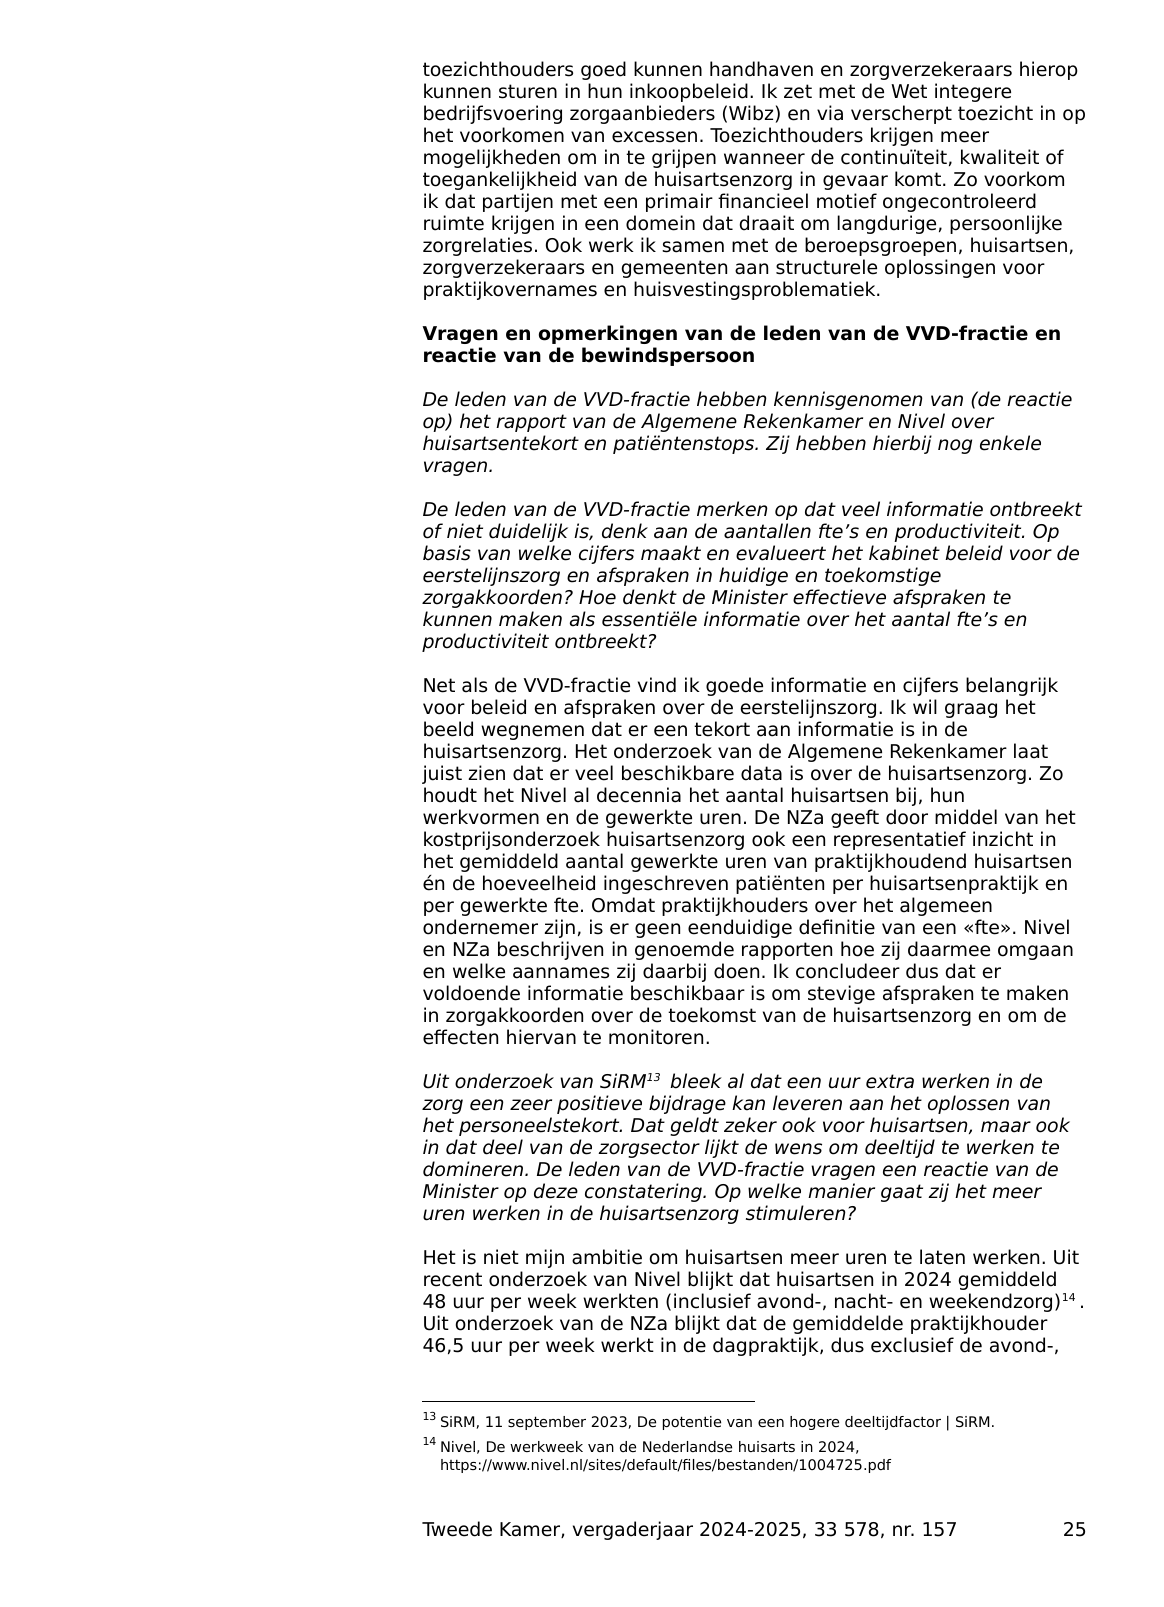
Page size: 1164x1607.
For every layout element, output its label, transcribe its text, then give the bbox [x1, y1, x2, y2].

text toezichthouders goed kunnen handhaven en zorgverzekeraars hierop kunnen sturen in hun inkoopbeleid. Ik zet met de Wet integere bedrijfsvoering zorgaanbieders (Wibz) en via verscherpt toezicht in op het voorkomen van excessen. Toezichthouders krijgen meer mogelijkheden om in te grijpen wanneer de continuïteit, kwaliteit of toegankelijkheid van de huisartsenzorg in gevaar komt. Zo voorkom ik dat partijen met een primair financieel motief ongecontroleerd ruimte krijgen in een domein dat draait om langdurige, persoonlijke zorgrelaties. Ook werk ik samen met de beroepsgroepen, huisartsen, zorgverzekeraars en gemeenten aan structurele oplossingen voor praktijkovernames en huisvestingsproblematiek. [422, 59, 1087, 301]
text Nivel, De werkweek van de Nederlandse huisarts in 2024, https://www.nivel.nl/sites/default/files/bestanden/1004725.pdf [422, 1435, 1087, 1474]
text SiRM, 11 september 2023, De potentie van een hogere deeltijdfactor | SiRM. [422, 1410, 1087, 1432]
subtitle Vragen en opmerkingen van de leden van de VVD-fractie en reactie van de bewindspersoon [422, 323, 1087, 367]
text Net als de VVD-fractie vind ik goede informatie en cijfers belangrijk voor beleid en afspraken over de eerstelijnszorg. Ik wil graag het beeld wegnemen dat er een tekort aan informatie is in de huisartsenzorg. Het onderzoek van de Algemene Rekenkamer laat juist zien dat er veel beschikbare data is over de huisartsenzorg. Zo houdt het Nivel al decennia het aantal huisartsen bij, hun werkvormen en de gewerkte uren. De NZa geeft door middel van het kostprijsonderzoek huisartsenzorg ook een representatief inzicht in het gemiddeld aantal gewerkte uren van praktijkhoudend huisartsen én de hoeveelheid ingeschreven patiënten per huisartsenpraktijk en per gewerkte fte. Omdat praktijkhouders over het algemeen ondernemer zijn, is er geen eenduidige definitie van een «fte». Nivel en NZa beschrijven in genoemde rapporten hoe zij daarmee omgaan en welke aannames zij daarbij doen. Ik concludeer dus dat er voldoende informatie beschikbaar is om stevige afspraken te maken in zorgakkoorden over de toekomst van de huisartsenzorg en om de effecten hiervan te monitoren. [422, 675, 1087, 1049]
text De leden van de VVD-fractie hebben kennisgenomen van (de reactie op) het rapport van de Algemene Rekenkamer en Nivel over huisartsentekort en patiëntenstops. Zij hebben hierbij nog enkele vragen. [422, 389, 1087, 477]
text Het is niet mijn ambitie om huisartsen meer uren te laten werken. Uit recent onderzoek van Nivel blijkt dat huisartsen in 2024 gemiddeld 48 uur per week werkten (inclusief avond-, nacht- en weekendzorg). Uit onderzoek van de NZa blijkt dat de gemiddelde praktijkhouder 46,5 uur per week werkt in de dagpraktijk, dus exclusief de avond-, [422, 1247, 1087, 1357]
text De leden van de VVD-fractie merken op dat veel informatie ontbreekt of niet duidelijk is, denk aan de aantallen fte’s en productiviteit. Op basis van welke cijfers maakt en evalueert het kabinet beleid voor de eerstelijnszorg en afspraken in huidige en toekomstige zorgakkoorden? Hoe denkt de Minister effectieve afspraken te kunnen maken als essentiële informatie over het aantal fte’s en productiviteit ontbreekt? [422, 499, 1087, 653]
text Uit onderzoek van SiRM bleek al dat een uur extra werken in de zorg een zeer positieve bijdrage kan leveren aan het oplossen van het personeelstekort. Dat geldt zeker ook voor huisartsen, maar ook in dat deel van de zorgsector lijkt de wens om deeltijd te werken te domineren. De leden van de VVD-fractie vragen een reactie van de Minister op deze constatering. Op welke manier gaat zij het meer uren werken in de huisartsenzorg stimuleren? [422, 1071, 1087, 1225]
